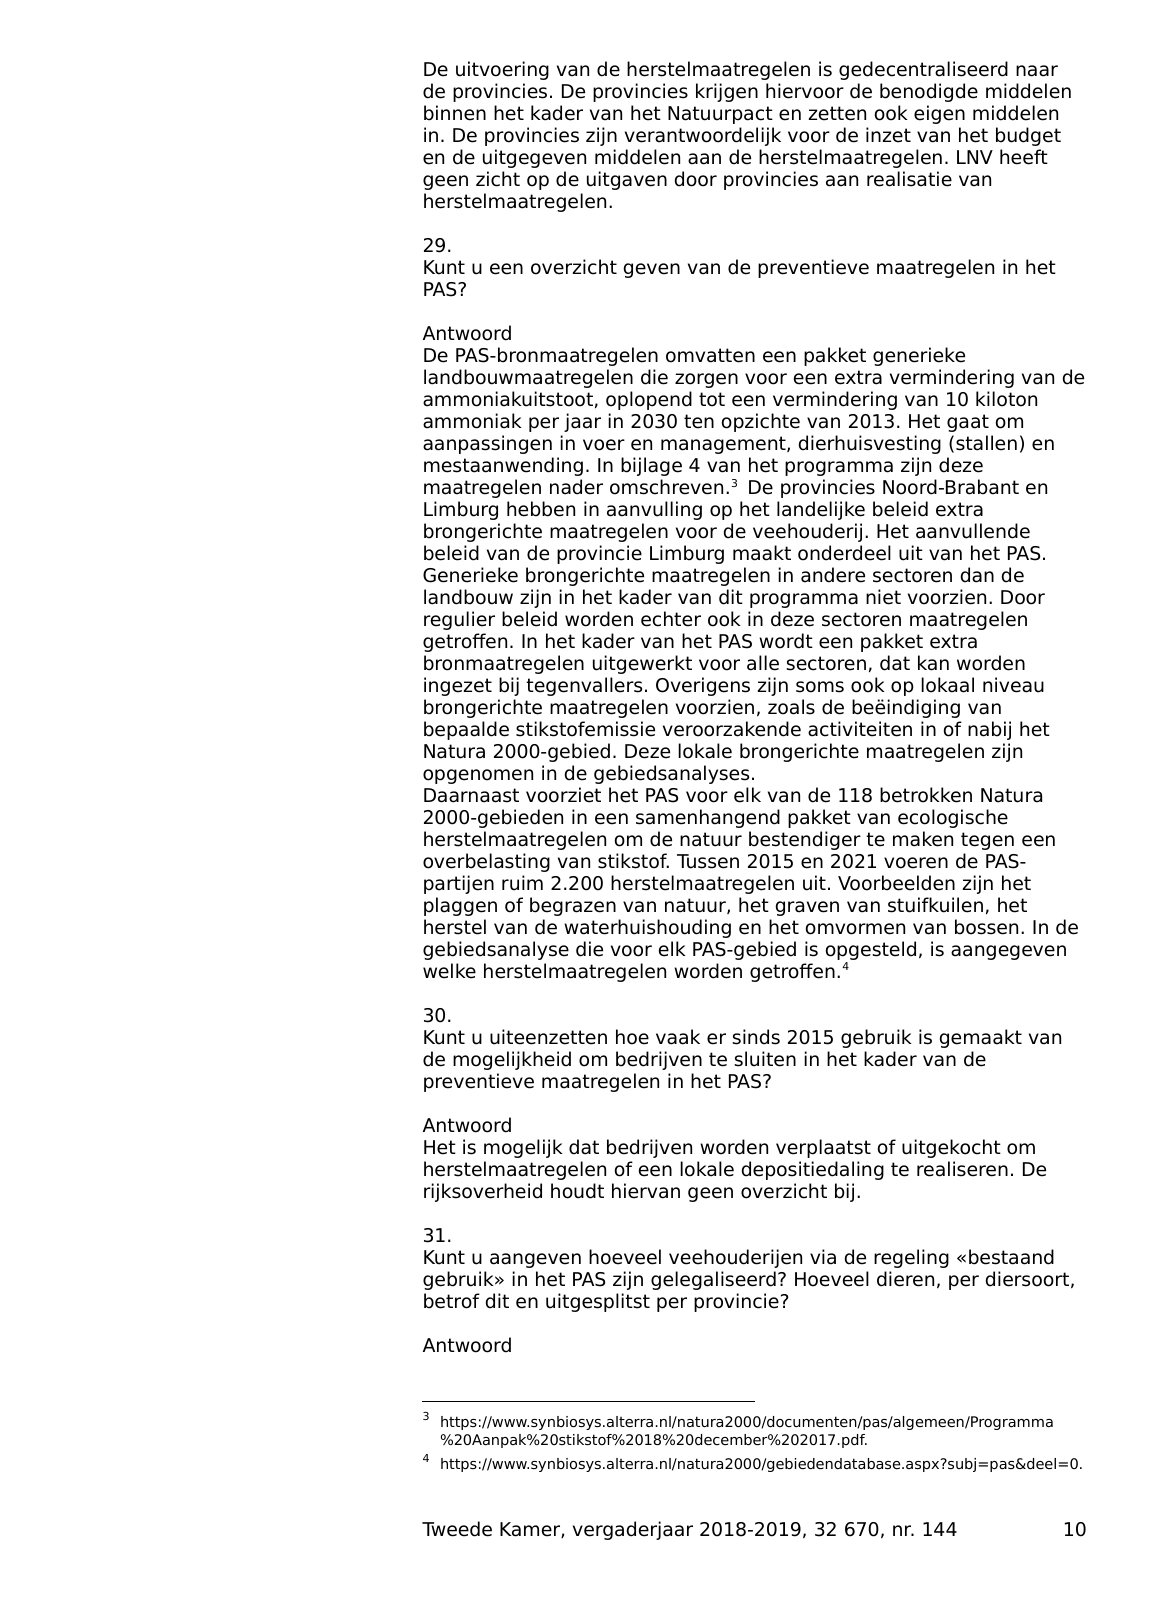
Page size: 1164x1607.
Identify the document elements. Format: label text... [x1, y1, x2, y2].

text https://www.synbiosys.alterra.nl/natura2000/gebiedendatabase.aspx?subj=pas&deel=0. [422, 1452, 1087, 1474]
text Kunt u aangeven hoeveel veehouderijen via de regeling «bestaand gebruik» in het PAS zijn gelegaliseerd? Hoeveel dieren, per diersoort, betrof dit en uitgesplitst per provincie? [422, 1247, 1087, 1313]
text https://www.synbiosys.alterra.nl/natura2000/documenten/pas/algemeen/Programma%20Aanpak%20stikstof%2018%20december%202017.pdf. [422, 1410, 1087, 1449]
text Daarnaast voorziet het PAS voor elk van de 118 betrokken Natura 2000-gebieden in een samenhangend pakket van ecologische herstelmaatregelen om de natuur bestendiger te maken tegen een overbelasting van stikstof. Tussen 2015 en 2021 voeren de PAS-partijen ruim 2.200 herstelmaatregelen uit. Voorbeelden zijn het plaggen of begrazen van natuur, het graven van stuifkuilen, het herstel van de waterhuishouding en het omvormen van bossen. In de gebiedsanalyse die voor elk PAS-gebied is opgesteld, is aangegeven welke herstelmaatregelen worden getroffen. [422, 785, 1087, 983]
text Antwoord [422, 1115, 1087, 1137]
text Het is mogelijk dat bedrijven worden verplaatst of uitgekocht om herstelmaatregelen of een lokale depositiedaling te realiseren. De rijksoverheid houdt hiervan geen overzicht bij. [422, 1137, 1087, 1203]
text De uitvoering van de herstelmaatregelen is gedecentraliseerd naar de provincies. De provincies krijgen hiervoor de benodigde middelen binnen het kader van het Natuurpact en zetten ook eigen middelen in. De provincies zijn verantwoordelijk voor de inzet van het budget en de uitgegeven middelen aan de herstelmaatregelen. LNV heeft geen zicht op de uitgaven door provincies aan realisatie van herstelmaatregelen. [422, 59, 1087, 213]
text 29. [422, 235, 1087, 257]
text 31. [422, 1225, 1087, 1247]
text Kunt u uiteenzetten hoe vaak er sinds 2015 gebruik is gemaakt van de mogelijkheid om bedrijven te sluiten in het kader van de preventieve maatregelen in het PAS? [422, 1027, 1087, 1093]
text Kunt u een overzicht geven van de preventieve maatregelen in het PAS? [422, 257, 1087, 301]
text Antwoord [422, 1335, 1087, 1357]
text De PAS-bronmaatregelen omvatten een pakket generieke landbouwmaatregelen die zorgen voor een extra vermindering van de ammoniakuitstoot, oplopend tot een vermindering van 10 kiloton ammoniak per jaar in 2030 ten opzichte van 2013. Het gaat om aanpassingen in voer en management, dierhuisvesting (stallen) en mestaanwending. In bijlage 4 van het programma zijn deze maatregelen nader omschreven. De provincies Noord-Brabant en Limburg hebben in aanvulling op het landelijke beleid extra brongerichte maatregelen voor de veehouderij. Het aanvullende beleid van de provincie Limburg maakt onderdeel uit van het PAS. Generieke brongerichte maatregelen in andere sectoren dan de landbouw zijn in het kader van dit programma niet voorzien. Door regulier beleid worden echter ook in deze sectoren maatregelen getroffen. In het kader van het PAS wordt een pakket extra bronmaatregelen uitgewerkt voor alle sectoren, dat kan worden ingezet bij tegenvallers. Overigens zijn soms ook op lokaal niveau brongerichte maatregelen voorzien, zoals de beëindiging van bepaalde stikstofemissie veroorzakende activiteiten in of nabij het Natura 2000-gebied. Deze lokale brongerichte maatregelen zijn opgenomen in de gebiedsanalyses. [422, 345, 1087, 785]
text 30. [422, 1005, 1087, 1027]
text Antwoord [422, 323, 1087, 345]
